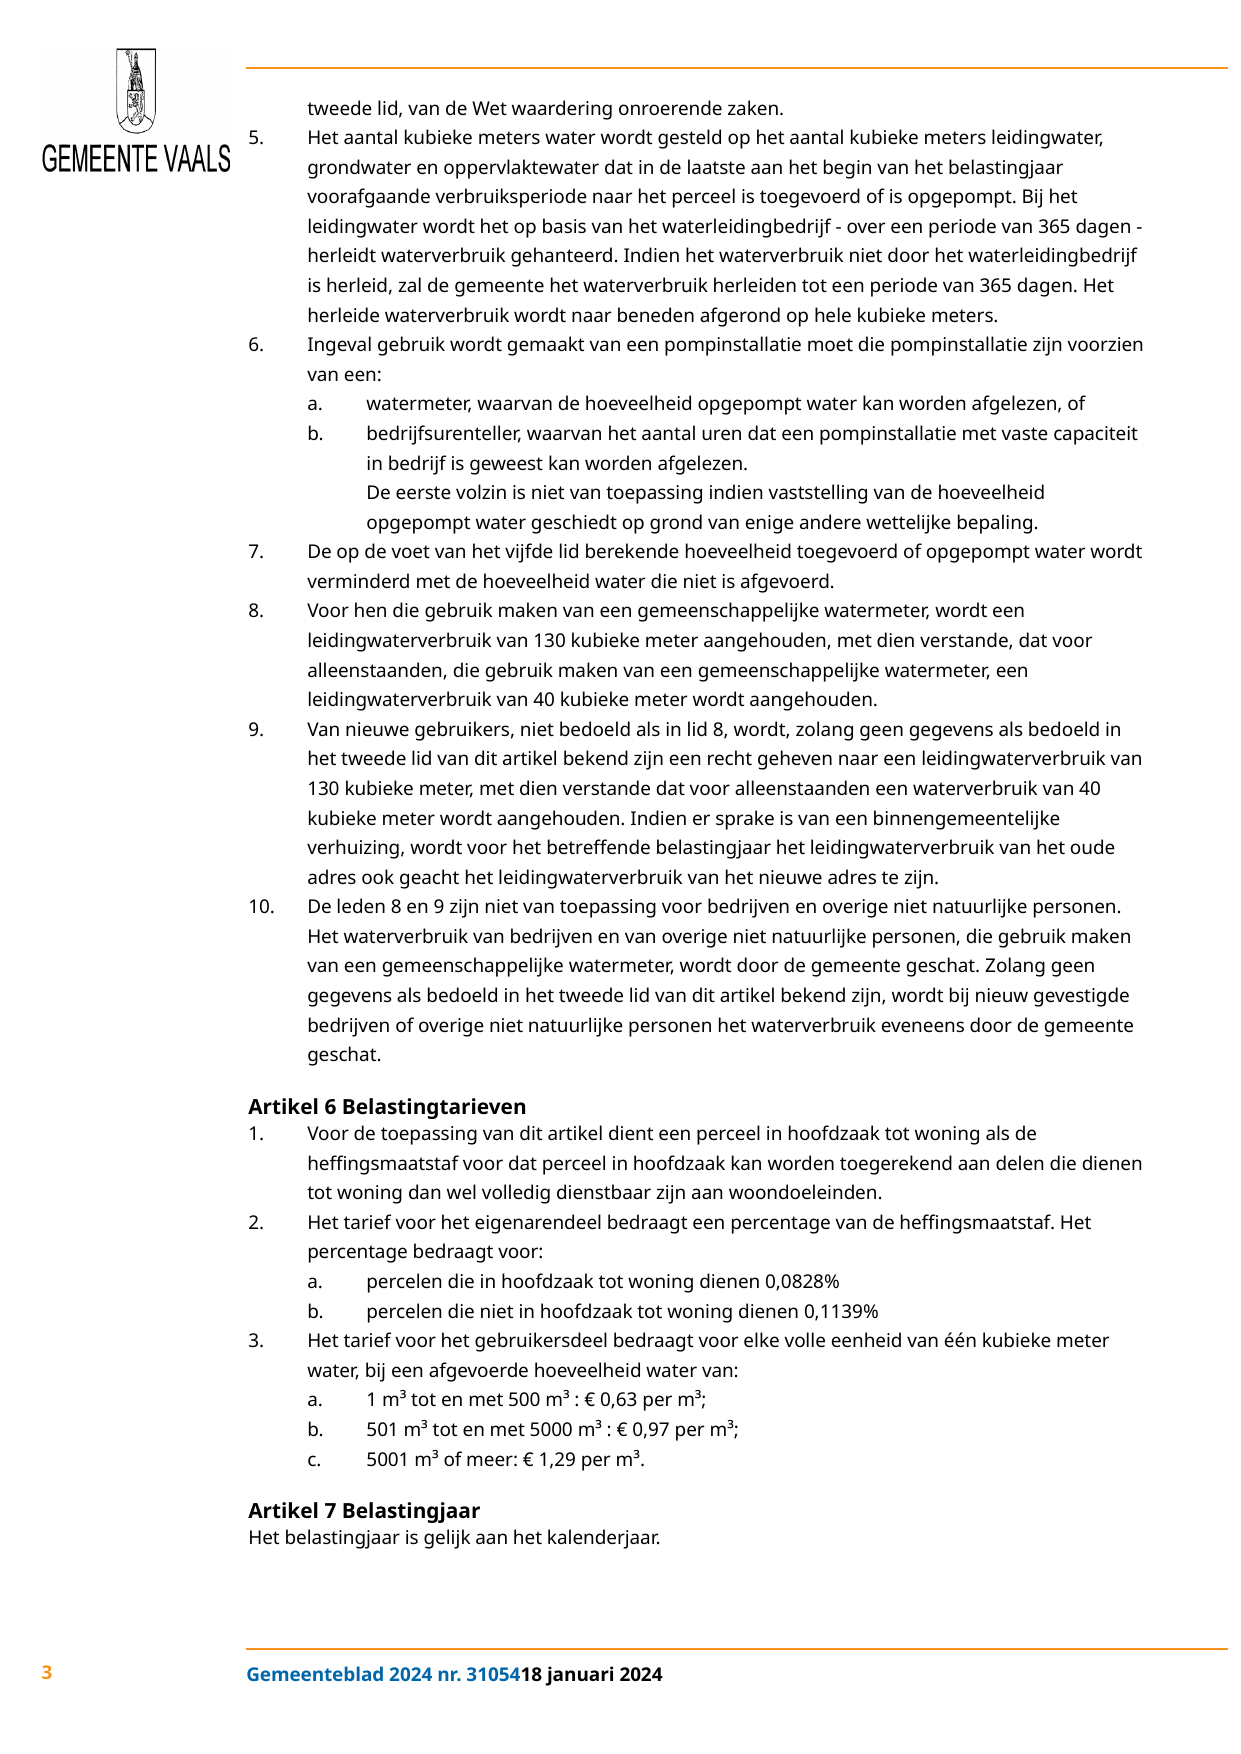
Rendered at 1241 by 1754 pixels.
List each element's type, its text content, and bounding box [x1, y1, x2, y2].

list Van nieuwe gebruikers, niet bedoeld als in lid 8, wordt, zolang geen gegevens als bedoeld in het tweede lid van dit artikel bekend zijn een recht geheven naar een leidingwaterverbruik van 130 kubieke meter, met dien verstande dat voor alleenstaanden een waterverbruik van 40 kubieke meter wordt aangehouden. Indien er sprake is van een binnengemeentelijke verhuizing, wordt voor het betreffende belastingjaar het leidingwaterverbruik van het oude adres ook geacht het leidingwaterverbruik van het nieuwe adres te zijn. [248, 716, 1152, 890]
list De leden 8 en 9 zijn niet van toepassing voor bedrijven en overige niet natuurlijke personen. Het waterverbruik van bedrijven en van overige niet natuurlijke personen, die gebruik maken van een gemeenschappelijke watermeter, wordt door de gemeente geschat. Zolang geen gegevens als bedoeld in het tweede lid van dit artikel bekend zijn, wordt bij nieuw gevestigde bedrijven of overige niet natuurlijke personen het waterverbruik eveneens door de gemeente geschat. [248, 893, 1152, 1067]
list percelen die in hoofdzaak tot woning dienen 0,0828% [307, 1268, 1152, 1294]
text Het belastingjaar is gelijk aan het kalenderjaar. [248, 1524, 1152, 1550]
list 1 m³ tot en met 500 m³ : € 0,63 per m³; [307, 1387, 1152, 1412]
list 5001 m³ of meer: € 1,29 per m³. [307, 1446, 1152, 1471]
list bedrijfsurenteller, waarvan het aantal uren dat een pompinstallatie met vaste capaciteit in bedrijf is geweest kan worden afgelezen. [307, 420, 1152, 476]
list Het aantal kubieke meters water wordt gesteld op het aantal kubieke meters leidingwater, grondwater en oppervlaktewater dat in de laatste aan het begin van het belastingjaar voorafgaande verbruiksperiode naar het perceel is toegevoerd of is opgepompt. Bij het leidingwater wordt het op basis van het waterleidingbedrijf - over een periode van 365 dagen - herleidt waterverbruik gehanteerd. Indien het waterverbruik niet door het waterleidingbedrijf is herleid, zal de gemeente het waterverbruik herleiden tot een periode van 365 dagen. Het herleide waterverbruik wordt naar beneden afgerond op hele kubieke meters. [248, 124, 1152, 328]
list Voor de toepassing van dit artikel dient een perceel in hoofdzaak tot woning als de heffingsmaatstaf voor dat perceel in hoofdzaak kan worden toegerekend aan delen die dienen tot woning dan wel volledig dienstbaar zijn aan woondoeleinden. [248, 1120, 1152, 1205]
text Artikel 7 Belastingjaar [248, 1496, 1152, 1524]
list Voor hen die gebruik maken van een gemeenschappelijke watermeter, wordt een leidingwaterverbruik van 130 kubieke meter aangehouden, met dien verstande, dat voor alleenstaanden, die gebruik maken van een gemeenschappelijke watermeter, een leidingwaterverbruik van 40 kubieke meter wordt aangehouden. [248, 598, 1152, 712]
list tweede lid, van de Wet waardering onroerende zaken. [248, 95, 1152, 121]
picture [41, 47, 231, 172]
list percelen die niet in hoofdzaak tot woning dienen 0,1139% [307, 1298, 1152, 1323]
list Het tarief voor het gebruikersdeel bedraagt voor elke volle eenheid van één kubieke meter water, bij een afgevoerde hoeveelheid water van: [248, 1327, 1152, 1383]
text Artikel 6 Belastingtarieven [248, 1092, 1152, 1120]
list De op de voet van het vijfde lid berekende hoeveelheid toegevoerd of opgepompt water wordt verminderd met de hoeveelheid water die niet is afgevoerd. [248, 538, 1152, 594]
list watermeter, waarvan de hoeveelheid opgepompt water kan worden afgelezen, of [307, 391, 1152, 416]
list 501 m³ tot en met 5000 m³ : € 0,97 per m³; [307, 1416, 1152, 1442]
list De eerste volzin is niet van toepassing indien vaststelling van de hoeveelheid opgepompt water geschiedt op grond van enige andere wettelijke bepaling. [307, 479, 1152, 535]
list Het tarief voor het eigenarendeel bedraagt een percentage van de heffingsmaatstaf. Het percentage bedraagt voor: [248, 1209, 1152, 1264]
list Ingeval gebruik wordt gemaakt van een pompinstallatie moet die pompinstallatie zijn voorzien van een: [248, 331, 1152, 387]
